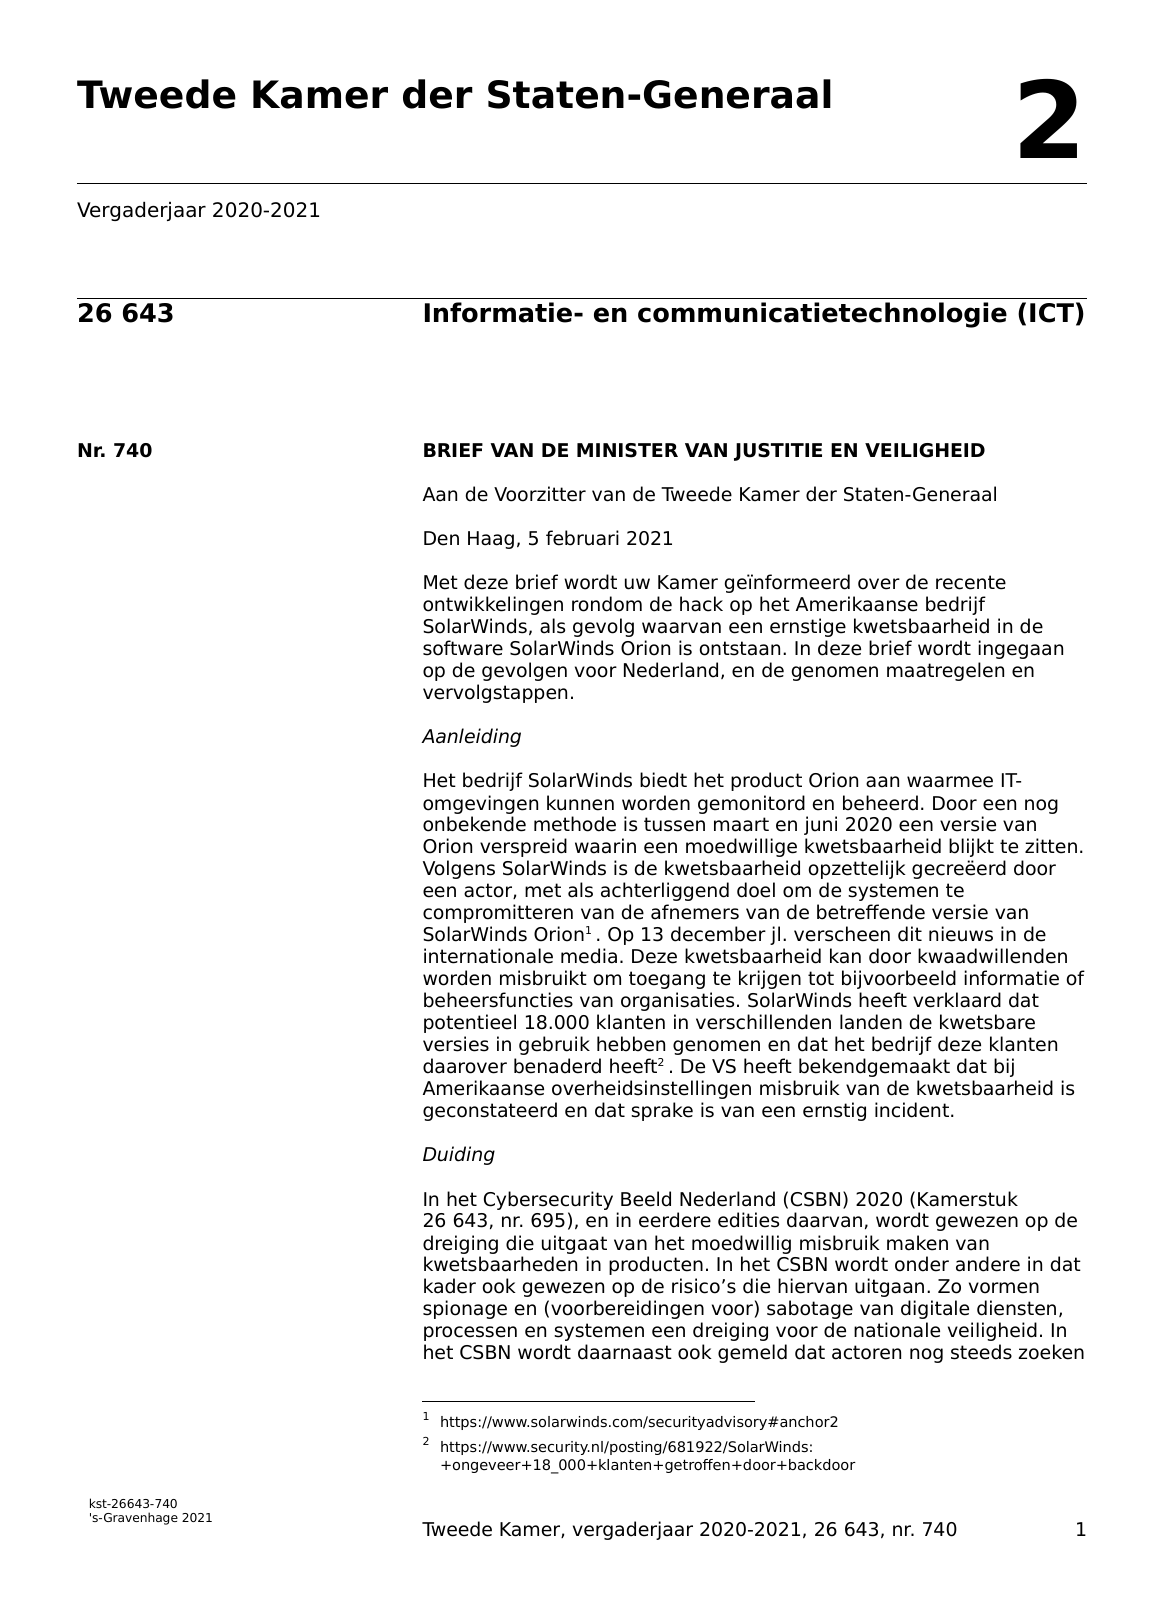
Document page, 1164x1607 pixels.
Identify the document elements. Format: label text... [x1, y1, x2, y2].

subtitle 26 643 Informatie- en communicatietechnologie (ICT) [77, 299, 1087, 329]
text Het bedrijf SolarWinds biedt het product Orion aan waarmee IT-omgevingen kunnen worden gemonitord en beheerd. Door een nog onbekende methode is tussen maart en juni 2020 een versie van Orion verspreid waarin een moedwillige kwetsbaarheid blijkt te zitten. Volgens SolarWinds is de kwetsbaarheid opzettelijk gecreëerd door een actor, met als achterliggend doel om de systemen te compromitteren van de afnemers van de betreffende versie van SolarWinds Orion. Op 13 december jl. verscheen dit nieuws in de internationale media. Deze kwetsbaarheid kan door kwaadwillenden worden misbruikt om toegang te krijgen tot bijvoorbeeld informatie of beheersfuncties van organisaties. SolarWinds heeft verklaard dat potentieel 18.000 klanten in verschillenden landen de kwetsbare versies in gebruik hebben genomen en dat het bedrijf deze klanten daarover benaderd heeft. De VS heeft bekendgemaakt dat bij Amerikaanse overheidsinstellingen misbruik van de kwetsbaarheid is geconstateerd en dat sprake is van een ernstig incident. [422, 770, 1087, 1122]
text In het Cybersecurity Beeld Nederland (CSBN) 2020 (Kamerstuk 26 643, nr. 695), en in eerdere edities daarvan, wordt gewezen op de dreiging die uitgaat van het moedwillig misbruik maken van kwetsbaarheden in producten. In het CSBN wordt onder andere in dat kader ook gewezen op de risico’s die hiervan uitgaan. Zo vormen spionage en (voorbereidingen voor) sabotage van digitale diensten, processen en systemen een dreiging voor de nationale veiligheid. In het CSBN wordt daarnaast ook gemeld dat actoren nog steeds zoeken [422, 1188, 1087, 1364]
table_header 2 [886, 59, 1087, 183]
subtitle Duiding [422, 1144, 1087, 1166]
text https://www.security.nl/posting/681922/SolarWinds:+ongeveer+18_000+klanten+getroffen+door+backdoor [422, 1435, 1087, 1474]
table_cell Vergaderjaar 2020-2021 [77, 184, 1087, 298]
text Aan de Voorzitter van de Tweede Kamer der Staten-Generaal [422, 484, 1087, 506]
text Met deze brief wordt uw Kamer geïnformeerd over de recente ontwikkelingen rondom de hack op het Amerikaanse bedrijf SolarWinds, als gevolg waarvan een ernstige kwetsbaarheid in de software SolarWinds Orion is ontstaan. In deze brief wordt ingegaan op de gevolgen voor Nederland, en de genomen maatregelen en vervolgstappen. [422, 572, 1087, 704]
text 's-Gravenhage 2021 [88, 1511, 323, 1525]
text kst-26643-740 [88, 1497, 323, 1511]
text Den Haag, 5 februari 2021 [422, 528, 1087, 550]
subtitle Nr. 740 BRIEF VAN DE MINISTER VAN JUSTITIE EN VEILIGHEID [77, 440, 1087, 462]
text https://www.solarwinds.com/securityadvisory#anchor2 [422, 1410, 1087, 1432]
table_header Tweede Kamer der Staten-Generaal [77, 59, 886, 183]
subtitle Aanleiding [422, 726, 1087, 748]
